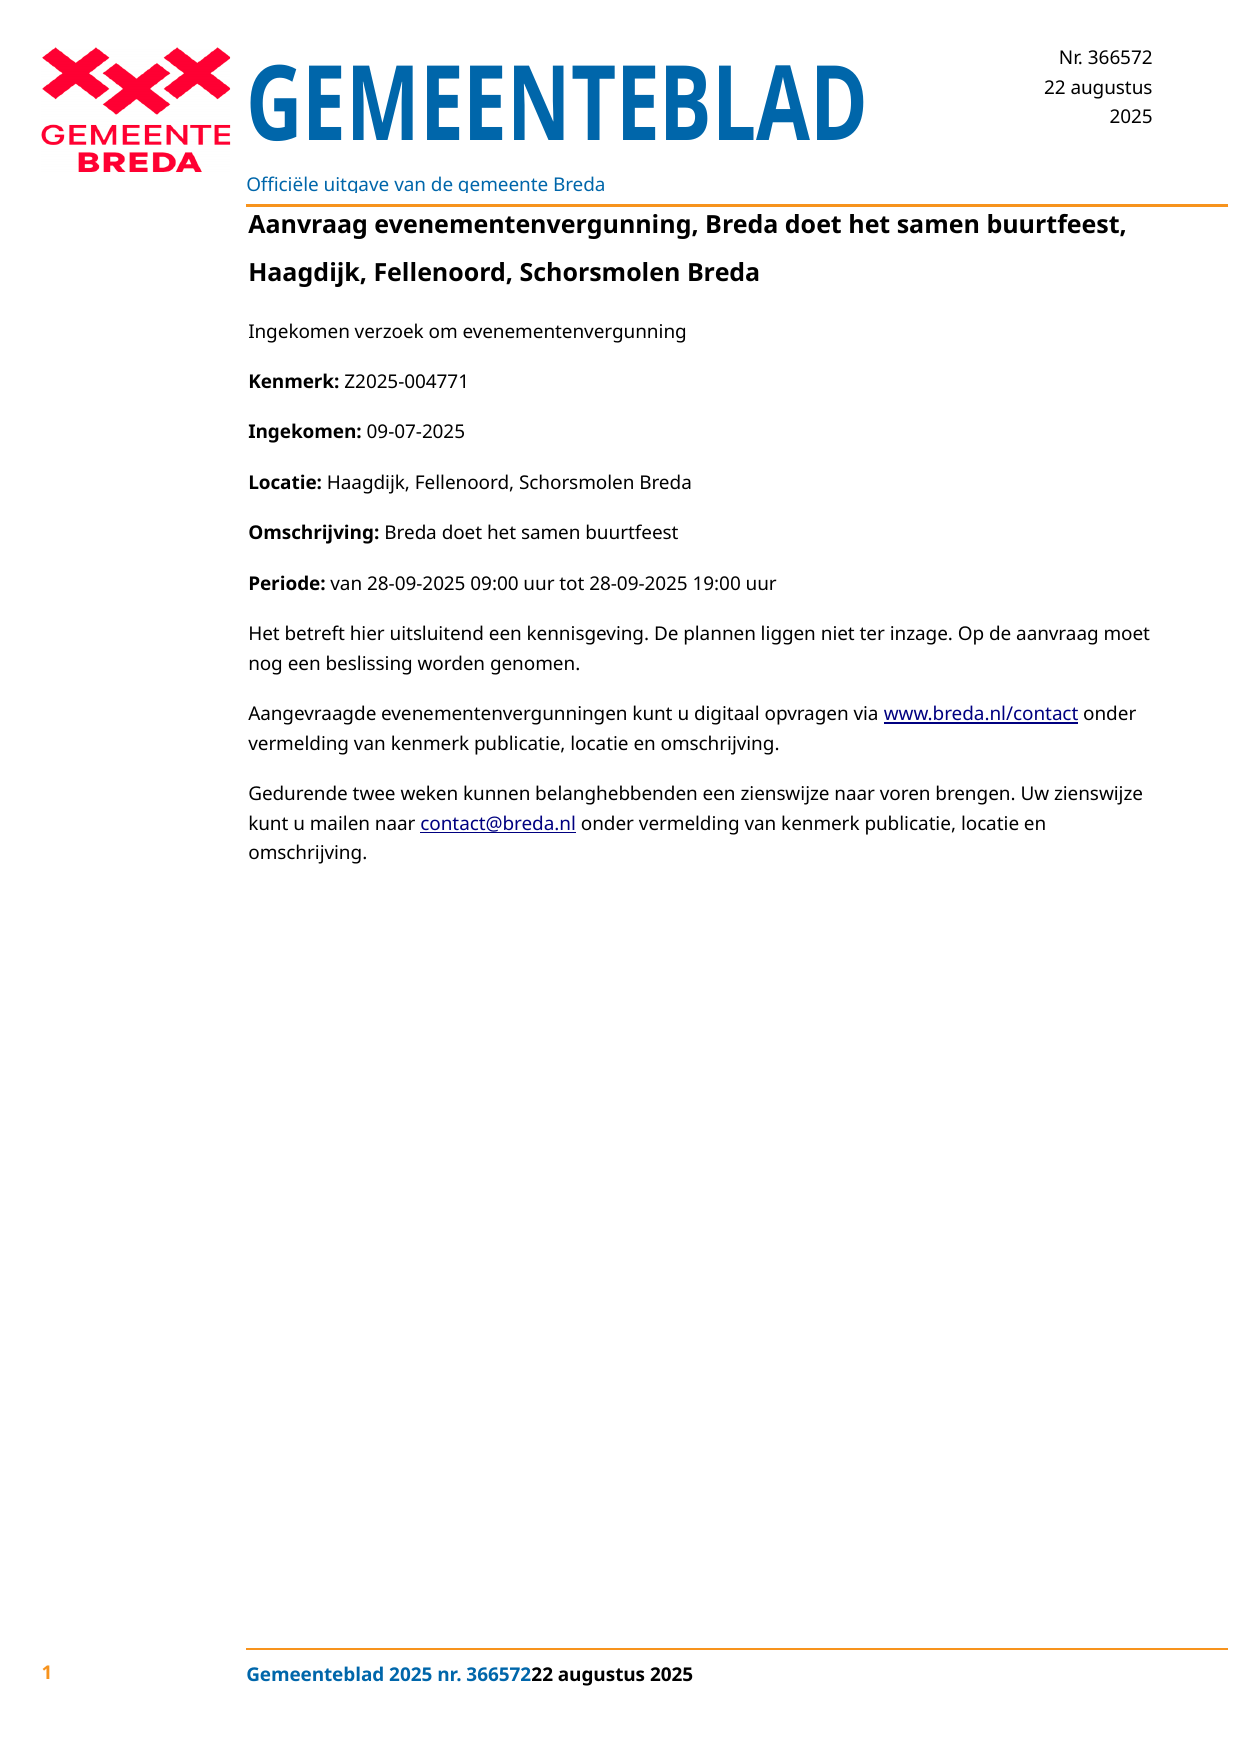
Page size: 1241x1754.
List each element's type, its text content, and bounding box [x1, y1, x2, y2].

text Omschrijving: Breda doet het samen buurtfeest [248, 519, 1152, 545]
text Ingekomen: 09-07-2025 [248, 419, 1152, 444]
text Locatie: Haagdijk, Fellenoord, Schorsmolen Breda [248, 469, 1152, 495]
picture [41, 47, 231, 172]
text Gedurende twee weken kunnen belanghebbenden een zienswijze naar voren brengen. Uw zienswijze kunt u mailen naar contact@breda.nl onder vermelding van kenmerk publicatie, locatie en omschrijving. [248, 780, 1152, 865]
text Het betreft hier uitsluitend een kennisgeving. De plannen liggen niet ter inzage. Op de aanvraag moet nog een beslissing worden genomen. [248, 620, 1152, 676]
text Kenmerk: Z2025-004771 [248, 368, 1152, 394]
text Ingekomen verzoek om evenementenvergunning [248, 318, 1152, 344]
text Aangevraagde evenementenvergunningen kunt u digitaal opvragen via www.breda.nl/contact onder vermelding van kenmerk publicatie, locatie en omschrijving. [248, 700, 1152, 756]
text Periode: van 28-09-2025 09:00 uur tot 28-09-2025 19:00 uur [248, 570, 1152, 596]
text Aanvraag evenementenvergunning, Breda doet het samen buurtfeest, Haagdijk, Fellenoord, Schorsmolen Breda [248, 207, 1152, 288]
